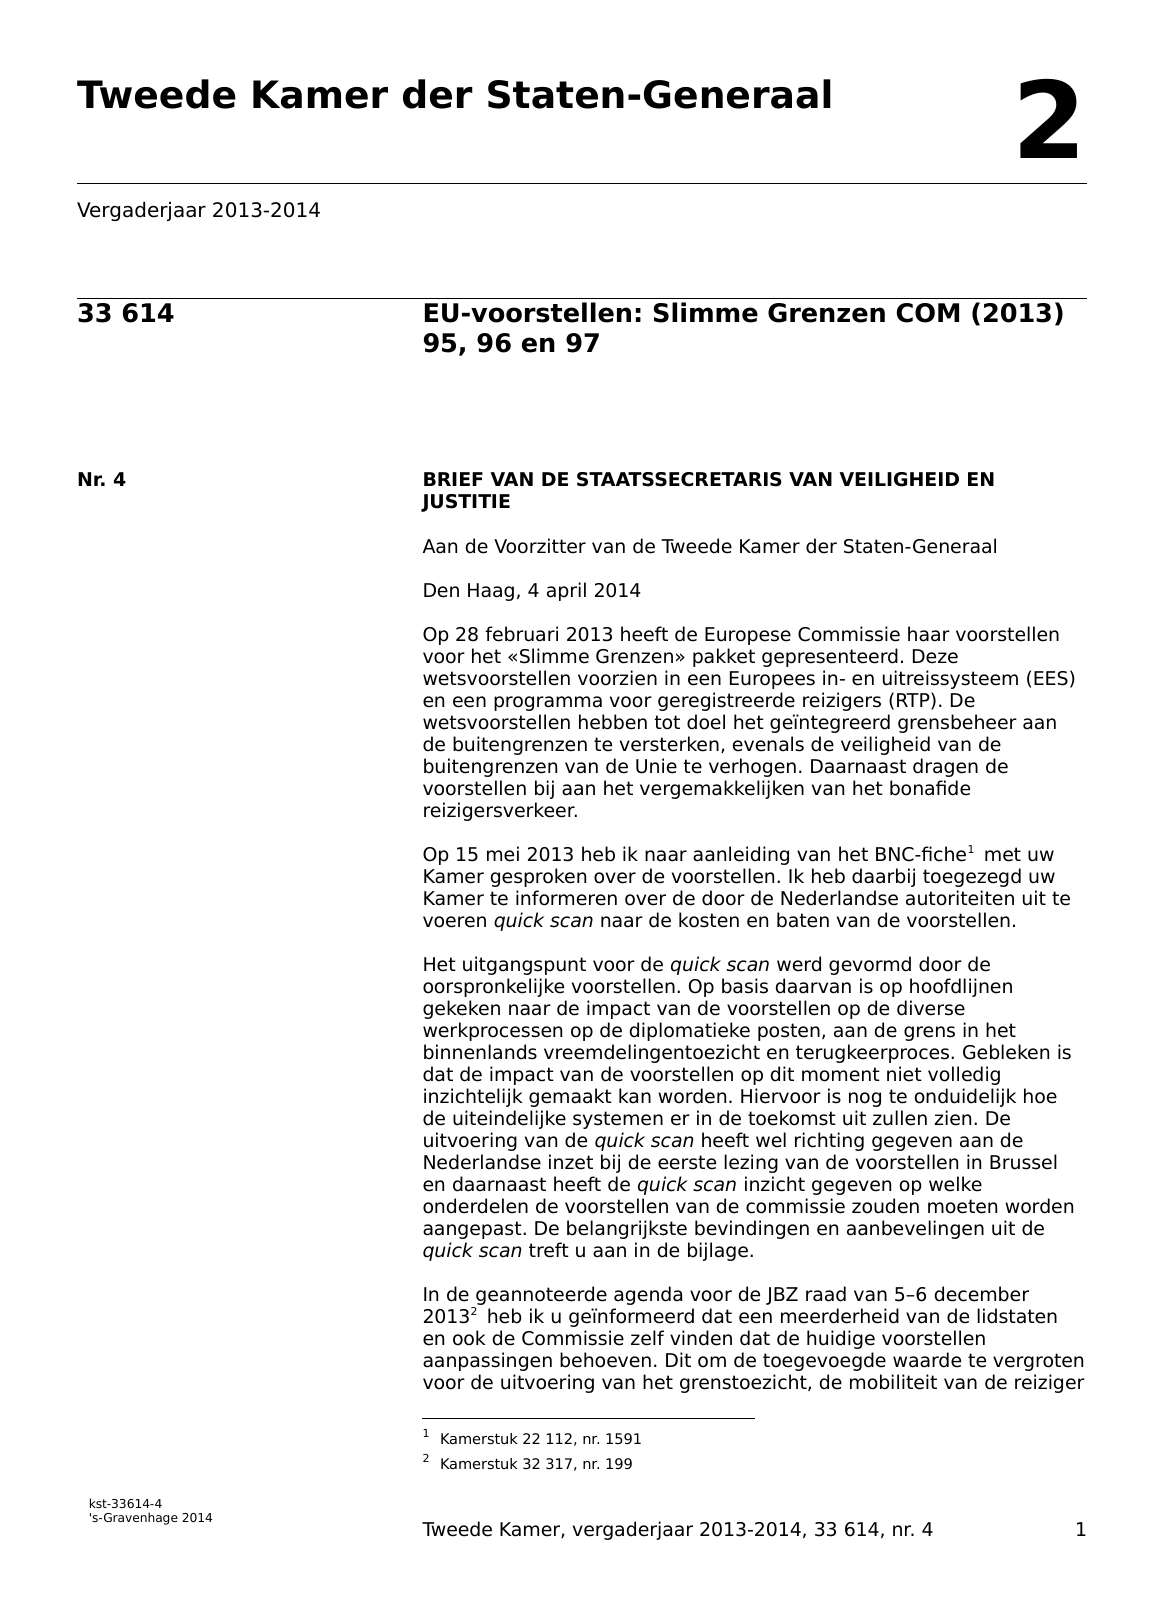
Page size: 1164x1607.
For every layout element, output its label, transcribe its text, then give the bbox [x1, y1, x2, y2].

text Op 28 februari 2013 heeft de Europese Commissie haar voorstellen voor het «Slimme Grenzen» pakket gepresenteerd. Deze wetsvoorstellen voorzien in een Europees in- en uitreissysteem (EES) en een programma voor geregistreerde reizigers (RTP). De wetsvoorstellen hebben tot doel het geïntegreerd grensbeheer aan de buitengrenzen te versterken, evenals de veiligheid van de buitengrenzen van de Unie te verhogen. Daarnaast dragen de voorstellen bij aan het vergemakkelijken van het bonafide reizigersverkeer. [422, 624, 1087, 822]
text Aan de Voorzitter van de Tweede Kamer der Staten-Generaal [422, 536, 1087, 557]
text Kamerstuk 32 317, nr. 199 [422, 1452, 1087, 1474]
table_header 2 [886, 59, 1087, 183]
text 's-Gravenhage 2014 [88, 1511, 323, 1525]
text Kamerstuk 22 112, nr. 1591 [422, 1427, 1087, 1449]
text Den Haag, 4 april 2014 [422, 580, 1087, 602]
text In de geannoteerde agenda voor de JBZ raad van 5–6 december 2013 heb ik u geïnformeerd dat een meerderheid van de lidstaten en ook de Commissie zelf vinden dat de huidige voorstellen aanpassingen behoeven. Dit om de toegevoegde waarde te vergroten voor de uitvoering van het grenstoezicht, de mobiliteit van de reiziger [422, 1284, 1087, 1394]
table_cell Vergaderjaar 2013-2014 [77, 184, 1087, 298]
text Op 15 mei 2013 heb ik naar aanleiding van het BNC-fiche met uw Kamer gesproken over de voorstellen. Ik heb daarbij toegezegd uw Kamer te informeren over de door de Nederlandse autoriteiten uit te voeren quick scan naar de kosten en baten van de voorstellen. [422, 844, 1087, 932]
text kst-33614-4 [88, 1497, 323, 1511]
text Het uitgangspunt voor de quick scan werd gevormd door de oorspronkelijke voorstellen. Op basis daarvan is op hoofdlijnen gekeken naar de impact van de voorstellen op de diverse werkprocessen op de diplomatieke posten, aan de grens in het binnenlands vreemdelingentoezicht en terugkeerproces. Gebleken is dat de impact van de voorstellen op dit moment niet volledig inzichtelijk gemaakt kan worden. Hiervoor is nog te onduidelijk hoe de uiteindelijke systemen er in de toekomst uit zullen zien. De uitvoering van de quick scan heeft wel richting gegeven aan de Nederlandse inzet bij de eerste lezing van de voorstellen in Brussel en daarnaast heeft de quick scan inzicht gegeven op welke onderdelen de voorstellen van de commissie zouden moeten worden aangepast. De belangrijkste bevindingen en aanbevelingen uit de quick scan treft u aan in de bijlage. [422, 954, 1087, 1262]
subtitle 33 614 EU-voorstellen: Slimme Grenzen COM (2013) 95, 96 en 97 [77, 299, 1087, 358]
table_header Tweede Kamer der Staten-Generaal [77, 59, 886, 183]
subtitle Nr. 4 BRIEF VAN DE STAATSSECRETARIS VAN VEILIGHEID EN JUSTITIE [77, 469, 1087, 513]
